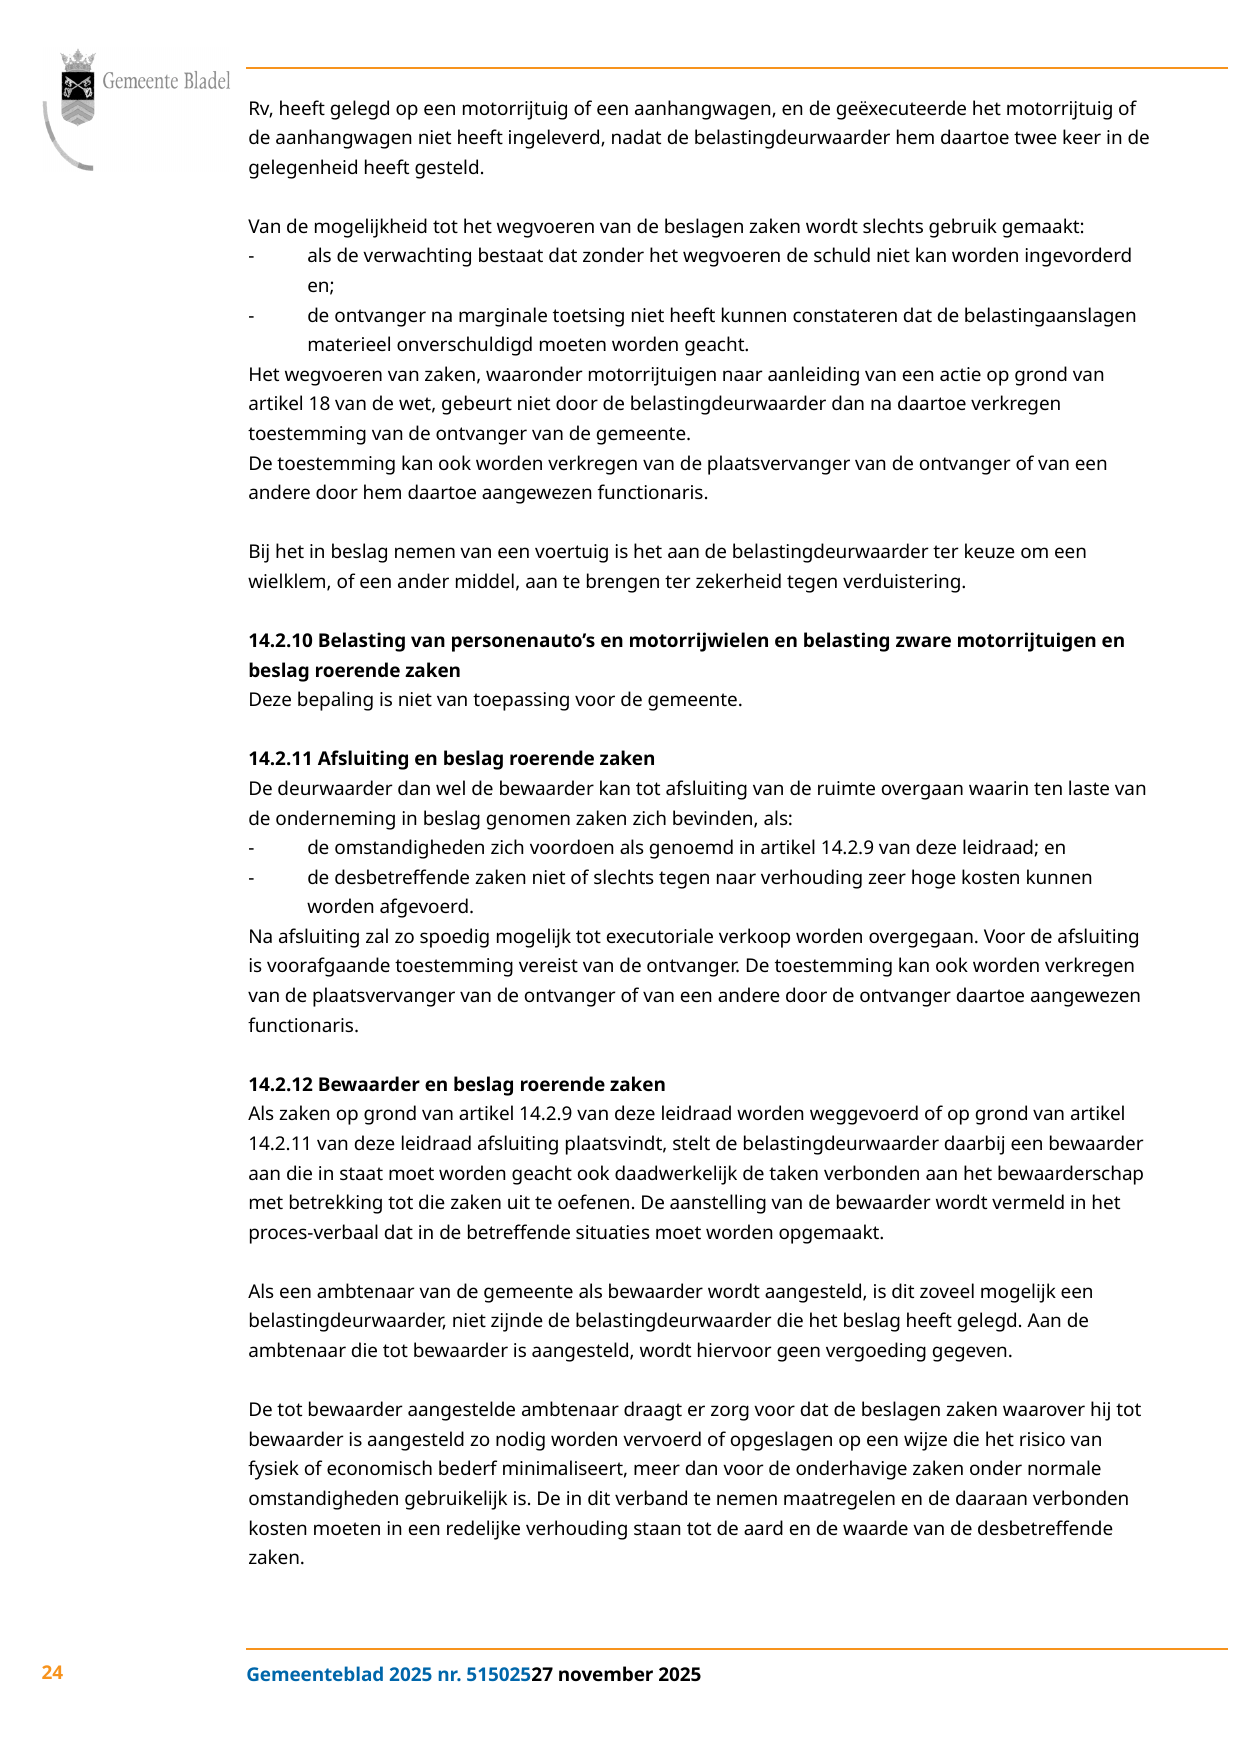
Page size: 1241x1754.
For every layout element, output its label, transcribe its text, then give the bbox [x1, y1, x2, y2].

text Als zaken op grond van artikel 14.2.9 van deze leidraad worden weggevoerd of op grond van artikel 14.2.11 van deze leidraad afsluiting plaatsvindt, stelt de belastingdeurwaarder daarbij een bewaarder aan die in staat moet worden geacht ook daadwerkelijk de taken verbonden aan het bewaarderschap met betrekking tot die zaken uit te oefenen. De aanstelling van de bewaarder wordt vermeld in het proces-verbaal dat in de betreffende situaties moet worden opgemaakt. [248, 1101, 1152, 1245]
text De toestemming kan ook worden verkregen van de plaatsvervanger van de ontvanger of van een andere door hem daartoe aangewezen functionaris. [248, 450, 1152, 505]
text Deze bepaling is niet van toepassing voor de gemeente. [248, 686, 1152, 712]
text Van de mogelijkheid tot het wegvoeren van de beslagen zaken wordt slechts gebruik gemaakt: [248, 213, 1152, 239]
text Het wegvoeren van zaken, waaronder motorrijtuigen naar aanleiding van een actie op grond van artikel 18 van de wet, gebeurt niet door de belastingdeurwaarder dan na daartoe verkregen toestemming van de ontvanger van de gemeente. [248, 361, 1152, 446]
list de omstandigheden zich voordoen als genoemd in artikel 14.2.9 van deze leidraad; en [248, 834, 1152, 860]
picture [41, 47, 231, 172]
text De deurwaarder dan wel de bewaarder kan tot afsluiting van de ruimte overgaan waarin ten laste van de onderneming in beslag genomen zaken zich bevinden, als: [248, 775, 1152, 831]
text 14.2.12 Bewaarder en beslag roerende zaken [248, 1071, 1152, 1097]
list de ontvanger na marginale toetsing niet heeft kunnen constateren dat de belastingaanslagen materieel onverschuldigd moeten worden geacht. [248, 302, 1152, 357]
list als de verwachting bestaat dat zonder het wegvoeren de schuld niet kan worden ingevorderd en; [248, 243, 1152, 298]
text Na afsluiting zal zo spoedig mogelijk tot executoriale verkoop worden overgegaan. Voor de afsluiting is voorafgaande toestemming vereist van de ontvanger. De toestemming kan ook worden verkregen van de plaatsvervanger van de ontvanger of van een andere door de ontvanger daartoe aangewezen functionaris. [248, 923, 1152, 1038]
text Als een ambtenaar van de gemeente als bewaarder wordt aangesteld, is dit zoveel mogelijk een belastingdeurwaarder, niet zijnde de belastingdeurwaarder die het beslag heeft gelegd. Aan de ambtenaar die tot bewaarder is aangesteld, wordt hiervoor geen vergoeding gegeven. [248, 1278, 1152, 1363]
text 14.2.11 Afsluiting en beslag roerende zaken [248, 746, 1152, 771]
text Rv, heeft gelegd op een motorrijtuig of een aanhangwagen, en de geëxecuteerde het motorrijtuig of de aanhangwagen niet heeft ingeleverd, nadat de belastingdeurwaarder hem daartoe twee keer in de gelegenheid heeft gesteld. [248, 95, 1152, 180]
text 14.2.10 Belasting van personenauto’s en motorrijwielen en belasting zware motorrijtuigen en beslag roerende zaken [248, 627, 1152, 683]
text Bij het in beslag nemen van een voertuig is het aan de belastingdeurwaarder ter keuze om een wielklem, of een ander middel, aan te brengen ter zekerheid tegen verduistering. [248, 538, 1152, 594]
text De tot bewaarder aangestelde ambtenaar draagt er zorg voor dat de beslagen zaken waarover hij tot bewaarder is aangesteld zo nodig worden vervoerd of opgeslagen op een wijze die het risico van fysiek of economisch bederf minimaliseert, meer dan voor de onderhavige zaken onder normale omstandigheden gebruikelijk is. De in dit verband te nemen maatregelen en de daaraan verbonden kosten moeten in een redelijke verhouding staan tot de aard en de waarde van de desbetreffende zaken. [248, 1396, 1152, 1570]
list de desbetreffende zaken niet of slechts tegen naar verhouding zeer hoge kosten kunnen worden afgevoerd. [248, 864, 1152, 919]
